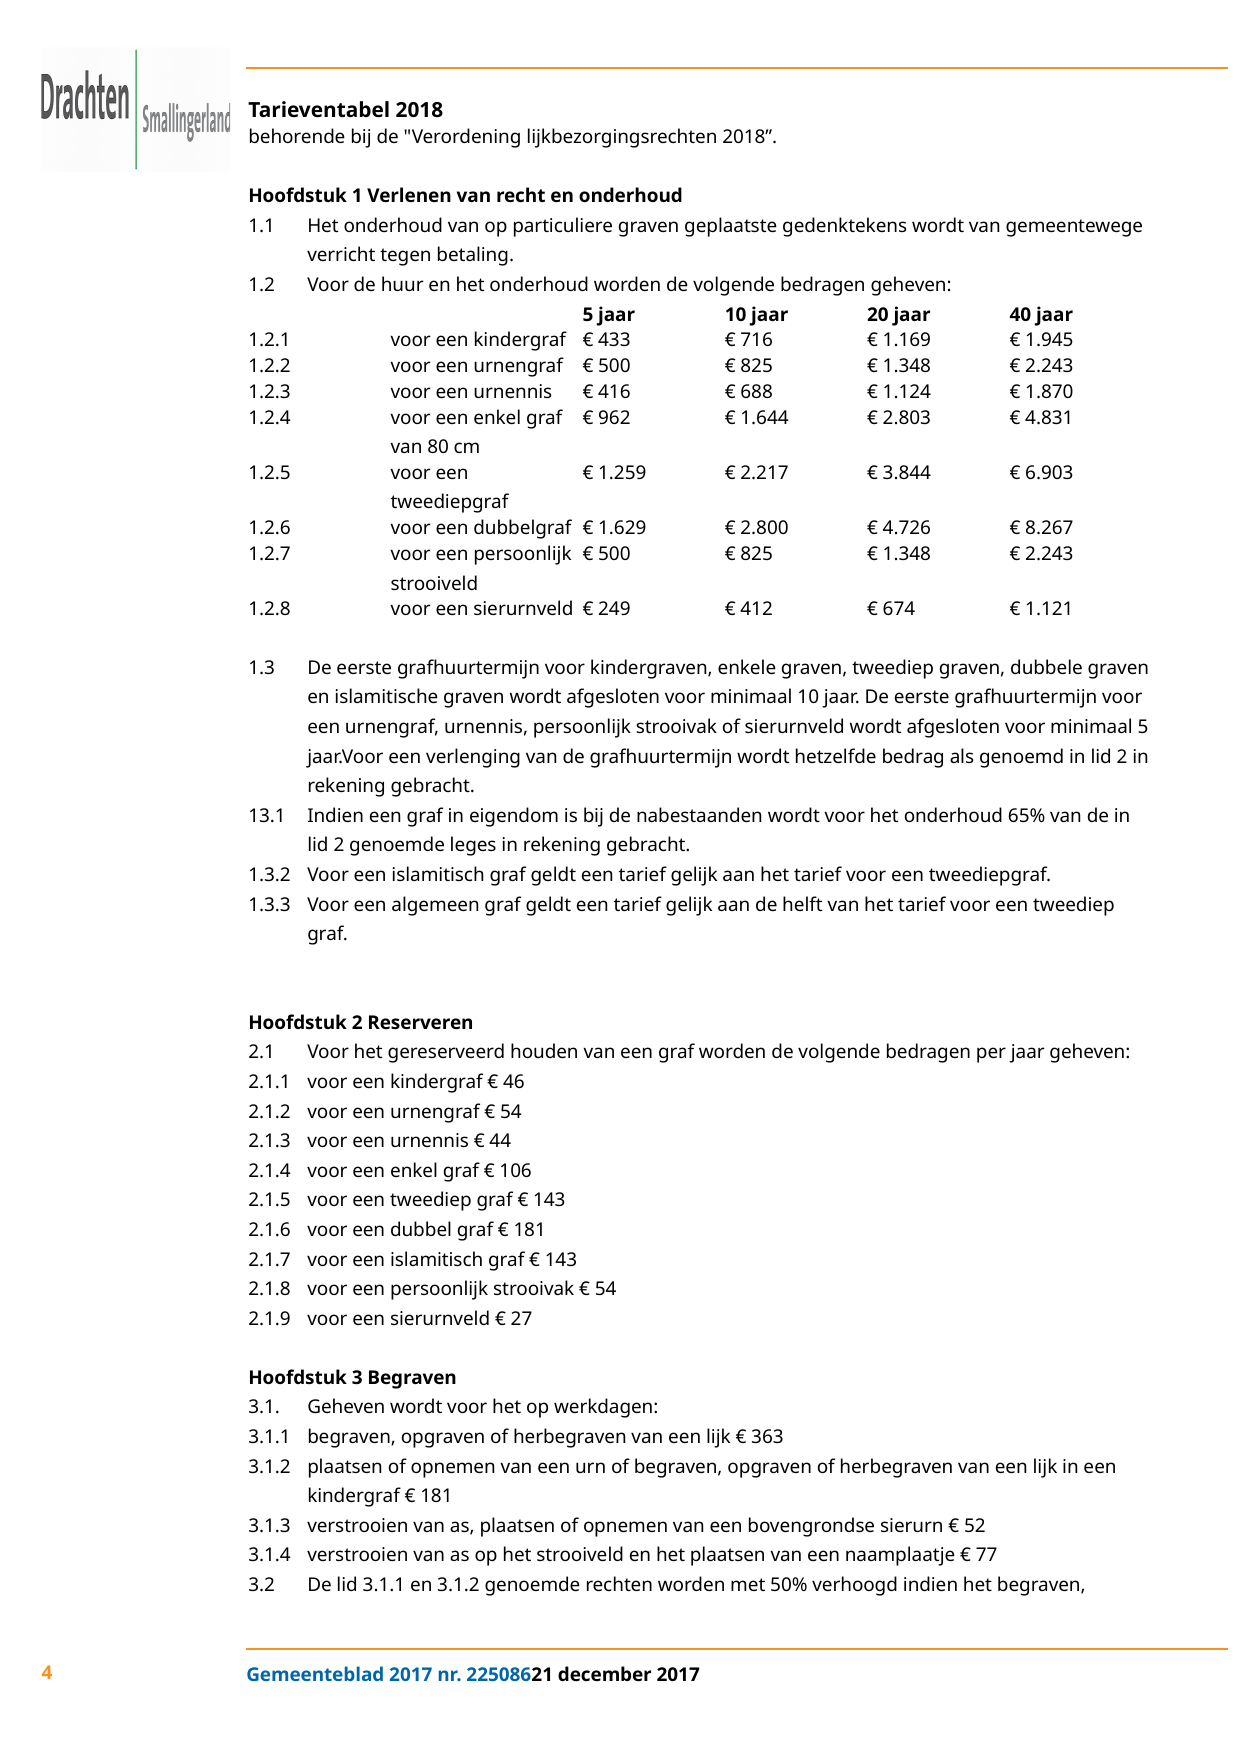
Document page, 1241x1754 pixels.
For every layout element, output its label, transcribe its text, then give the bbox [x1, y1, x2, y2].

table_header 20 jaar [867, 301, 1009, 327]
list verstrooien van as op het strooiveld en het plaatsen van een naamplaatje € 77 [248, 1542, 1152, 1567]
text Hoofdstuk 2 Reserveren [248, 1009, 1152, 1035]
list plaatsen of opnemen van een urn of begraven, opgraven of herbegraven van een lijk in een kindergraf € 181 [248, 1453, 1152, 1508]
table_header [390, 301, 582, 327]
table_cell € 688 [725, 378, 867, 404]
table_cell € 249 [582, 596, 724, 621]
table_cell € 1.121 [1009, 596, 1152, 621]
table_header 10 jaar [725, 301, 867, 327]
text behorende bij de "Verordening lijkbezorgingsrechten 2018”. [248, 123, 1152, 149]
table_cell € 8.267 [1009, 515, 1152, 540]
list voor een persoonlijk strooivak € 54 [248, 1275, 1152, 1301]
table_cell 1.2.4 [248, 404, 390, 459]
list Het onderhoud van op particuliere graven geplaatste gedenktekens wordt van gemeentewege verricht tegen betaling. [248, 212, 1152, 267]
list voor een kindergraf € 46 [248, 1068, 1152, 1094]
table_cell € 4.831 [1009, 404, 1152, 459]
list voor een urnengraf € 54 [248, 1098, 1152, 1123]
table_cell € 962 [582, 404, 724, 459]
list voor een urnennis € 44 [248, 1127, 1152, 1153]
table_cell € 1.124 [867, 378, 1009, 404]
table_cell € 2.243 [1009, 540, 1152, 596]
list voor een sierurnveld € 27 [248, 1305, 1152, 1331]
table_cell 1.2.6 [248, 515, 390, 540]
table_cell 1.2.8 [248, 596, 390, 621]
table_cell € 674 [867, 596, 1009, 621]
table_header 5 jaar [582, 301, 724, 327]
list voor een enkel graf € 106 [248, 1157, 1152, 1183]
table_cell € 2.217 [725, 459, 867, 514]
table_cell € 4.726 [867, 515, 1009, 540]
table_cell 1.2.1 [248, 327, 390, 352]
table_cell voor een sierurnveld [390, 596, 582, 621]
list Indien een graf in eigendom is bij de nabestaanden wordt voor het onderhoud 65% van de in lid 2 genoemde leges in rekening gebracht. [248, 802, 1152, 857]
table_cell € 1.644 [725, 404, 867, 459]
table_cell € 2.803 [867, 404, 1009, 459]
table_cell € 412 [725, 596, 867, 621]
table_cell 1.2.2 [248, 353, 390, 378]
table_cell voor een tweediepgraf [390, 459, 582, 514]
list De eerste grafhuurtermijn voor kindergraven, enkele graven, tweediep graven, dubbele graven en islamitische graven wordt afgesloten voor minimaal 10 jaar. De eerste grafhuurtermijn voor een urnengraf, urnennis, persoonlijk strooivak of sierurnveld wordt afgesloten voor minimaal 5 jaar.Voor een verlenging van de grafhuurtermijn wordt hetzelfde bedrag als genoemd in lid 2 in rekening gebracht. [248, 654, 1152, 798]
text Hoofdstuk 1 Verlenen van recht en onderhoud [248, 182, 1152, 208]
table_cell € 1.348 [867, 353, 1009, 378]
table_cell € 2.800 [725, 515, 867, 540]
list Voor het gereserveerd houden van een graf worden de volgende bedragen per jaar geheven: [248, 1039, 1152, 1064]
list De lid 3.1.1 en 3.1.2 genoemde rechten worden met 50% verhoogd indien het begraven, [248, 1571, 1152, 1597]
table_cell € 416 [582, 378, 724, 404]
table_cell € 433 [582, 327, 724, 352]
table_header [248, 301, 390, 327]
table_cell € 716 [725, 327, 867, 352]
table_cell € 6.903 [1009, 459, 1152, 514]
text Tarieventabel 2018 [248, 95, 1152, 123]
list Geheven wordt voor het op werkdagen: [248, 1394, 1152, 1419]
picture [41, 47, 231, 172]
table_cell voor een enkel graf van 80 cm [390, 404, 582, 459]
table_cell € 1.259 [582, 459, 724, 514]
text Hoofdstuk 3 Begraven [248, 1364, 1152, 1390]
list voor een islamitisch graf € 143 [248, 1246, 1152, 1271]
table_cell voor een urnennis [390, 378, 582, 404]
table_cell voor een urnengraf [390, 353, 582, 378]
list Voor een algemeen graf geldt een tarief gelijk aan de helft van het tarief voor een tweediep graf. [248, 891, 1152, 946]
table_cell 1.2.7 [248, 540, 390, 596]
table_cell 1.2.3 [248, 378, 390, 404]
table_cell voor een dubbelgraf [390, 515, 582, 540]
table_cell 1.2.5 [248, 459, 390, 514]
table_cell € 1.870 [1009, 378, 1152, 404]
table_cell € 825 [725, 353, 867, 378]
table_cell € 1.169 [867, 327, 1009, 352]
list Voor de huur en het onderhoud worden de volgende bedragen geheven: [248, 271, 1152, 297]
table_cell € 3.844 [867, 459, 1009, 514]
list voor een tweediep graf € 143 [248, 1187, 1152, 1212]
list verstrooien van as, plaatsen of opnemen van een bovengrondse sierurn € 52 [248, 1512, 1152, 1538]
table_cell € 2.243 [1009, 353, 1152, 378]
table_cell € 1.348 [867, 540, 1009, 596]
table_cell € 500 [582, 353, 724, 378]
table_cell € 500 [582, 540, 724, 596]
table_cell € 825 [725, 540, 867, 596]
list Voor een islamitisch graf geldt een tarief gelijk aan het tarief voor een tweediepgraf. [248, 861, 1152, 887]
table_cell € 1.629 [582, 515, 724, 540]
list begraven, opgraven of herbegraven van een lijk € 363 [248, 1423, 1152, 1449]
table_cell voor een kindergraf [390, 327, 582, 352]
list voor een dubbel graf € 181 [248, 1216, 1152, 1242]
table_cell voor een persoonlijk strooiveld [390, 540, 582, 596]
table_cell € 1.945 [1009, 327, 1152, 352]
table_header 40 jaar [1009, 301, 1152, 327]
